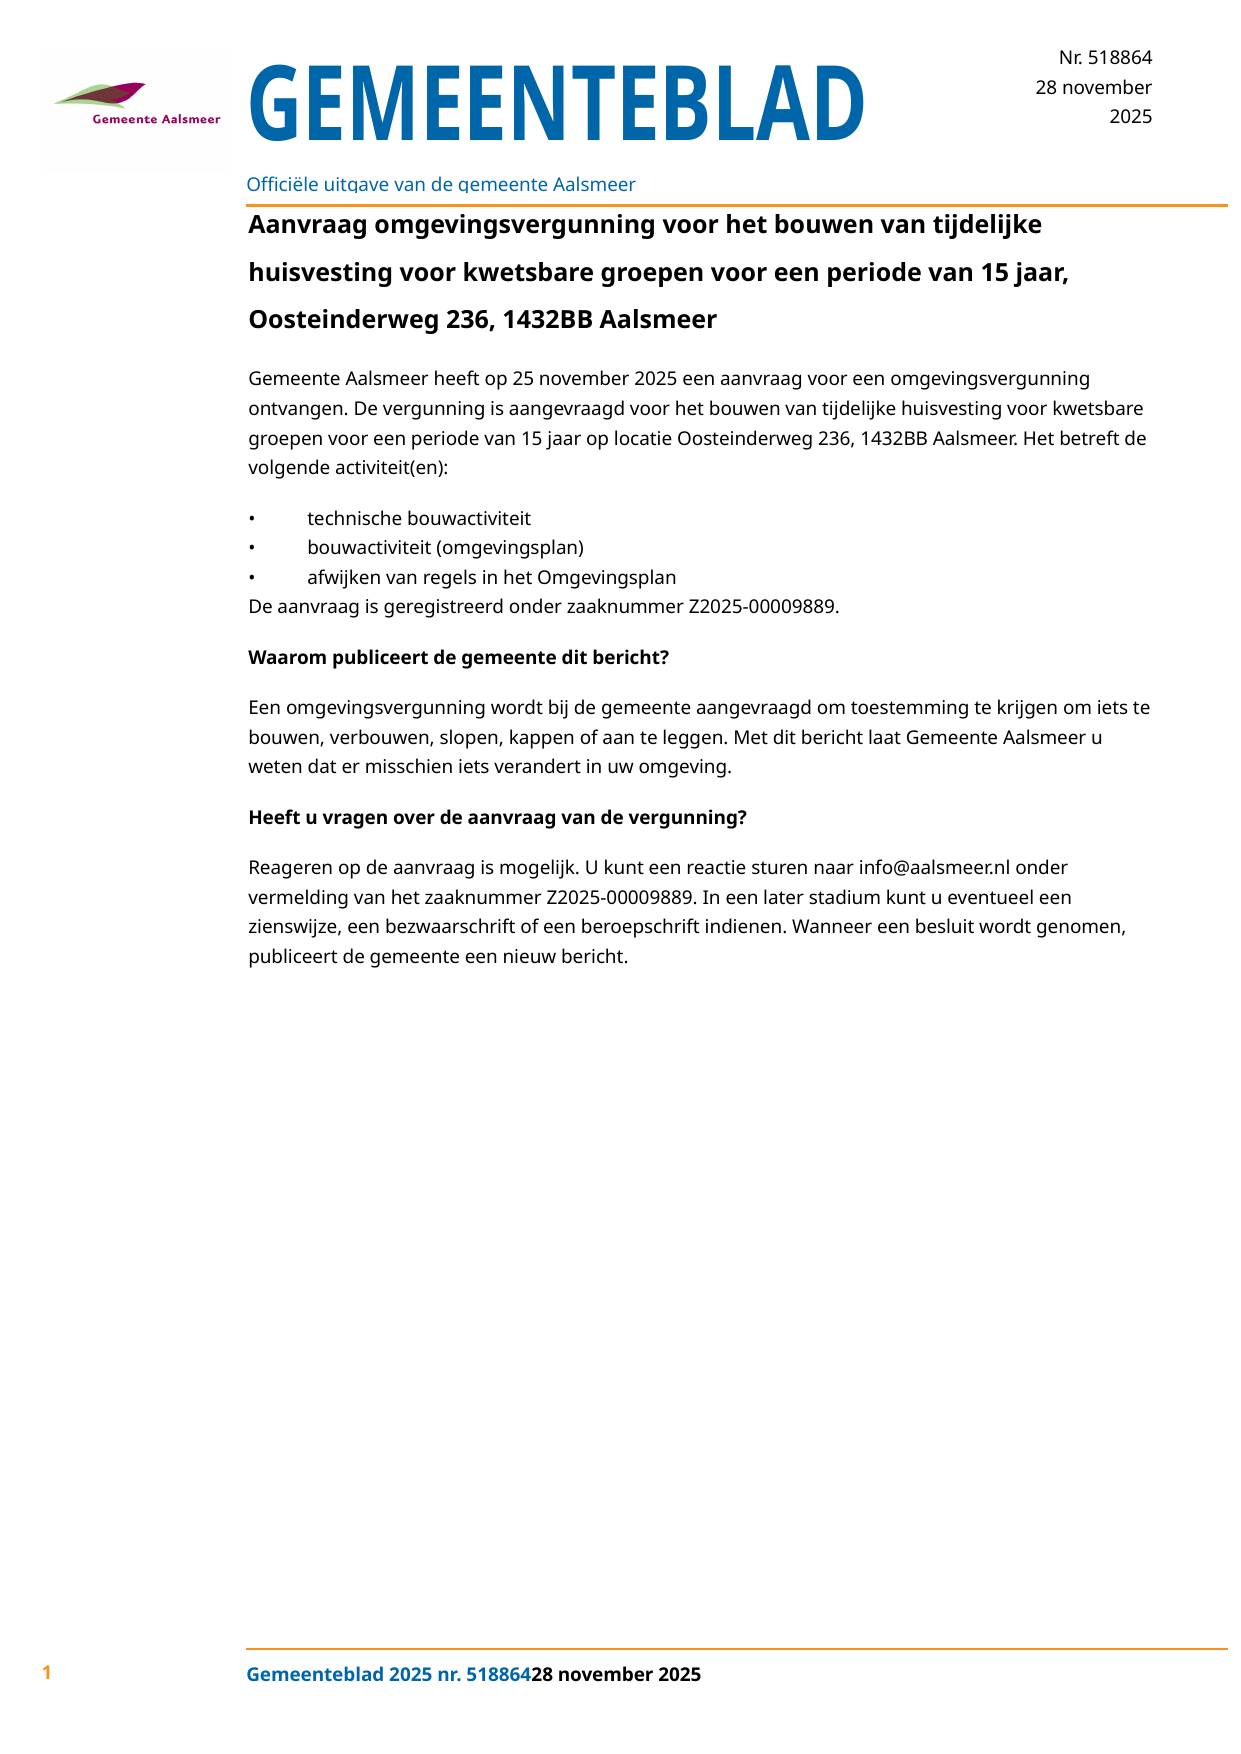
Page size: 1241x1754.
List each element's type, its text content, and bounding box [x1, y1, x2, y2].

text Gemeente Aalsmeer heeft op 25 november 2025 een aanvraag voor een omgevingsvergunning ontvangen. De vergunning is aangevraagd voor het bouwen van tijdelijke huisvesting voor kwetsbare groepen voor een periode van 15 jaar op locatie Oosteinderweg 236, 1432BB Aalsmeer. Het betreft de volgende activiteit(en): [248, 366, 1152, 480]
list afwijken van regels in het Omgevingsplan [248, 564, 1152, 589]
text Waarom publiceert de gemeente dit bericht? [248, 644, 1152, 669]
text Heeft u vragen over de aanvraag van de vergunning? [248, 804, 1152, 829]
picture [41, 47, 231, 172]
text Aanvraag omgevingsvergunning voor het bouwen van tijdelijke huisvesting voor kwetsbare groepen voor een periode van 15 jaar, Oosteinderweg 236, 1432BB Aalsmeer [248, 207, 1152, 336]
text Een omgevingsvergunning wordt bij de gemeente aangevraagd om toestemming te krijgen om iets te bouwen, verbouwen, slopen, kappen of aan te leggen. Met dit bericht laat Gemeente Aalsmeer u weten dat er misschien iets verandert in uw omgeving. [248, 694, 1152, 779]
list bouwactiviteit (omgevingsplan) [248, 534, 1152, 560]
text Reageren op de aanvraag is mogelijk. U kunt een reactie sturen naar info@aalsmeer.nl onder vermelding van het zaaknummer Z2025-00009889. In een later stadium kunt u eventueel een zienswijze, een bezwaarschrift of een beroepschrift indienen. Wanneer een besluit wordt genomen, publiceert de gemeente een nieuw bericht. [248, 854, 1152, 969]
text De aanvraag is geregistreerd onder zaaknummer Z2025-00009889. [248, 593, 1152, 619]
list technische bouwactiviteit [248, 505, 1152, 530]
